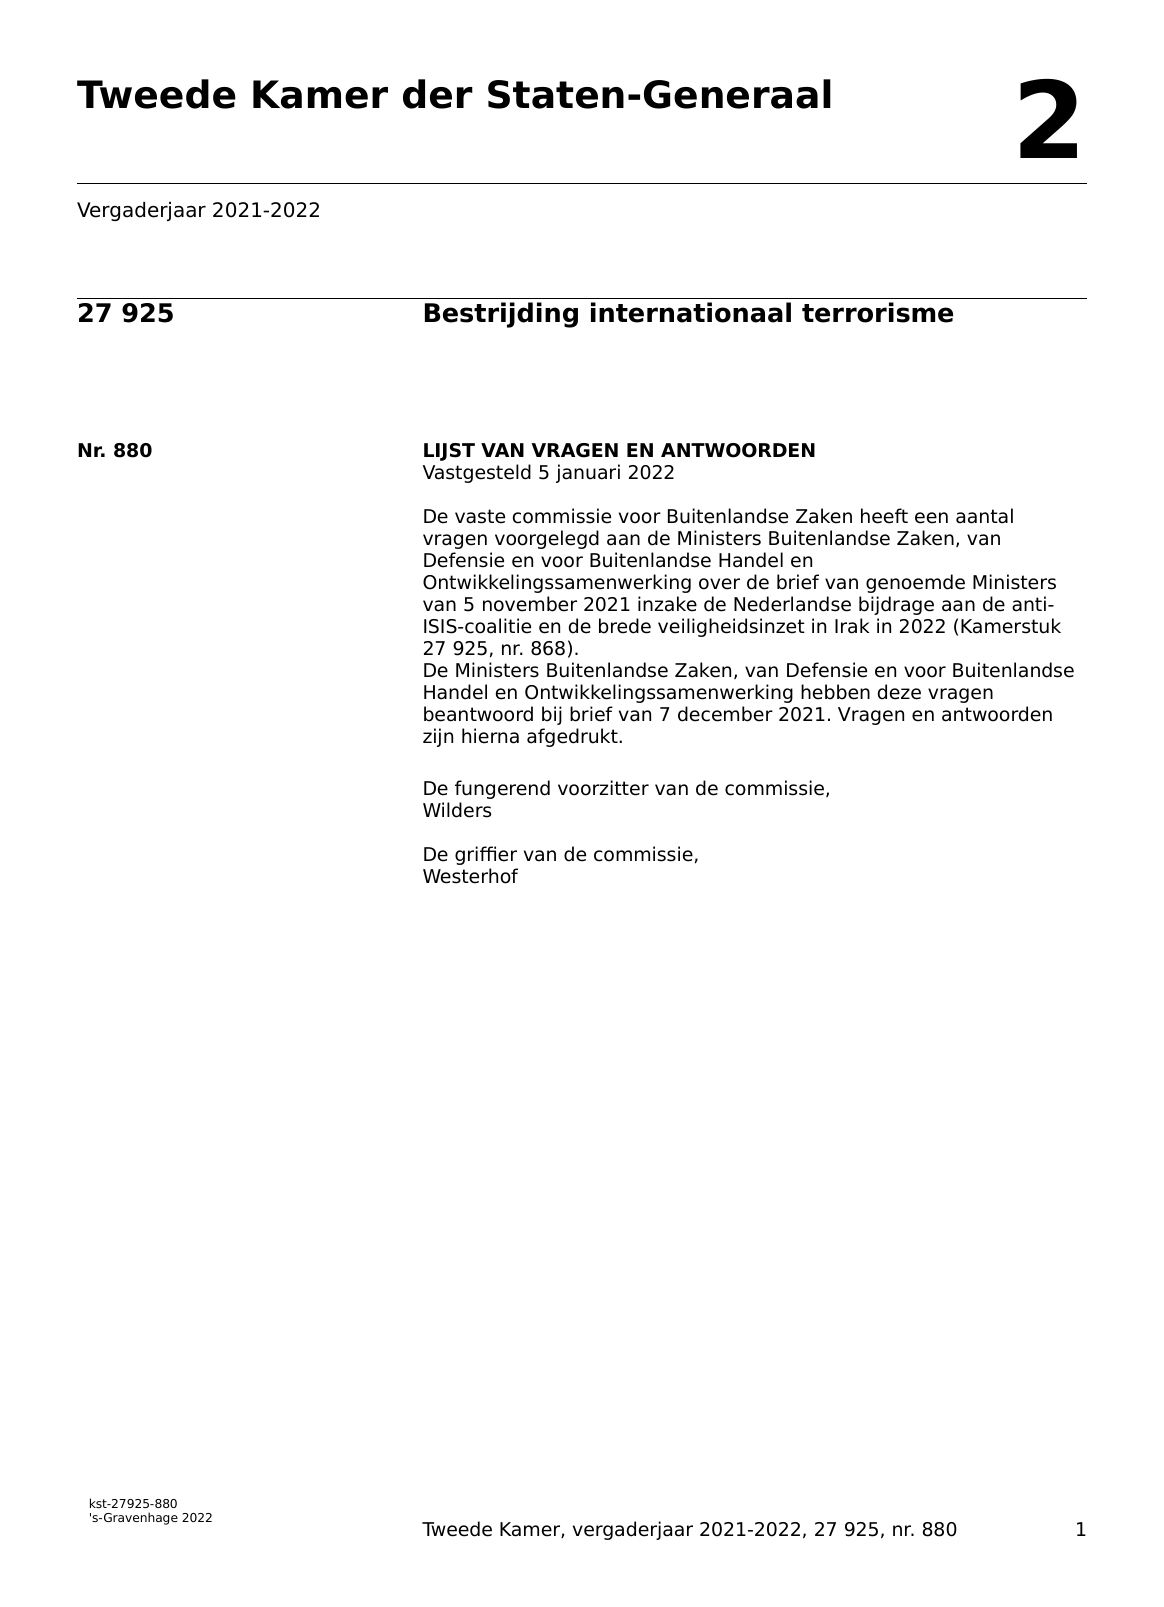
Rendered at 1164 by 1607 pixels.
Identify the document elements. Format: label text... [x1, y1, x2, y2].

text De griffier van de commissie, Westerhof [422, 844, 1087, 888]
text De vaste commissie voor Buitenlandse Zaken heeft een aantal vragen voorgelegd aan de Ministers Buitenlandse Zaken, van Defensie en voor Buitenlandse Handel en Ontwikkelingssamenwerking over de brief van genoemde Ministers van 5 november 2021 inzake de Nederlandse bijdrage aan de anti-ISIS-coalitie en de brede veiligheidsinzet in Irak in 2022 (Kamerstuk 27 925, nr. 868). [422, 506, 1087, 660]
text kst-27925-880 [88, 1497, 323, 1511]
text De Ministers Buitenlandse Zaken, van Defensie en voor Buitenlandse Handel en Ontwikkelingssamenwerking hebben deze vragen beantwoord bij brief van 7 december 2021. Vragen en antwoorden zijn hierna afgedrukt. [422, 660, 1087, 748]
text De fungerend voorzitter van de commissie, Wilders [422, 778, 1087, 822]
subtitle Nr. 880 LIJST VAN VRAGEN EN ANTWOORDEN [77, 440, 1087, 462]
table_header Tweede Kamer der Staten-Generaal [77, 59, 886, 183]
subtitle 27 925 Bestrijding internationaal terrorisme [77, 299, 1087, 329]
table_header 2 [886, 59, 1087, 183]
text 's-Gravenhage 2022 [88, 1511, 323, 1525]
text Vastgesteld 5 januari 2022 [422, 462, 1087, 484]
table_cell Vergaderjaar 2021-2022 [77, 184, 1087, 298]
